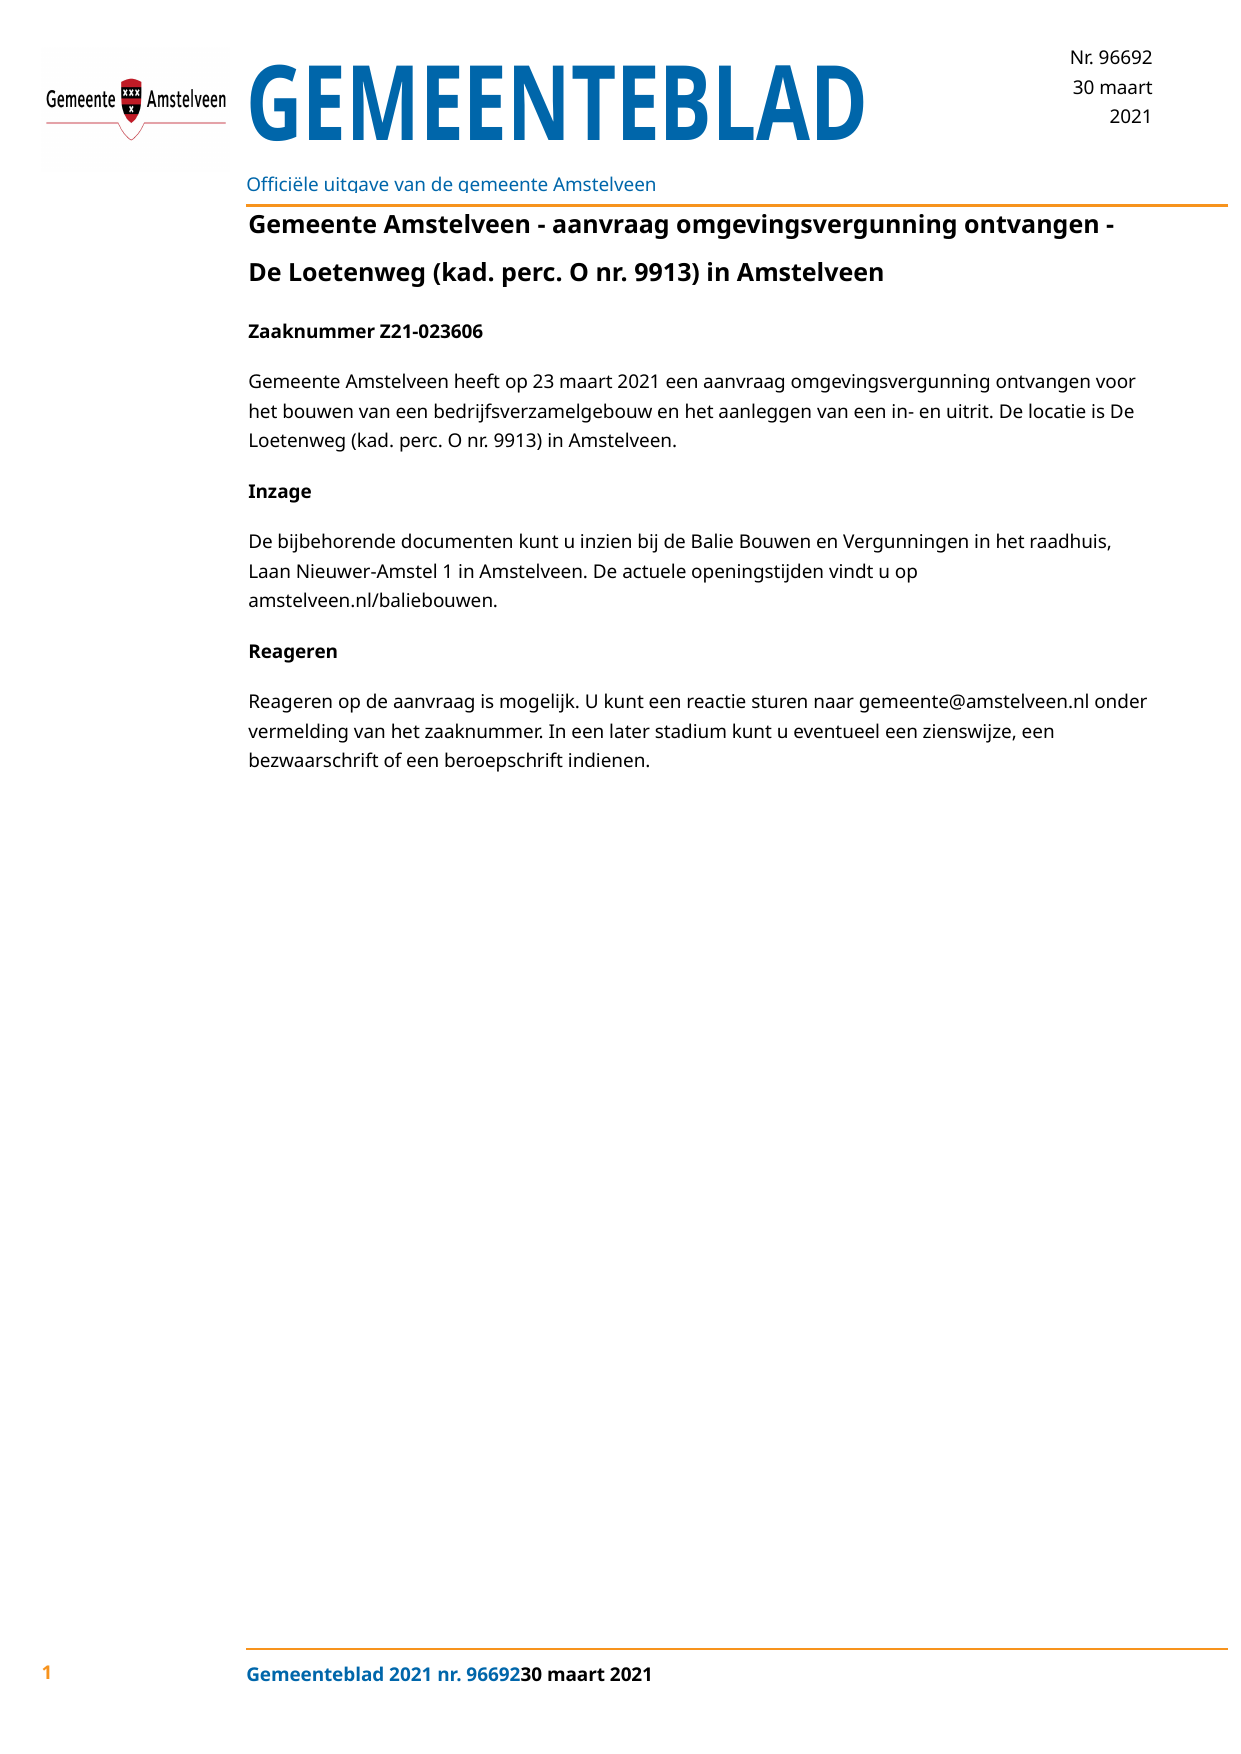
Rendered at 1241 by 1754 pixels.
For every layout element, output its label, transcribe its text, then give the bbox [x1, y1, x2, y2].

picture [41, 47, 231, 172]
text Inzage [248, 478, 1152, 504]
text Gemeente Amstelveen heeft op 23 maart 2021 een aanvraag omgevingsvergunning ontvangen voor het bouwen van een bedrijfsverzamelgebouw en het aanleggen van een in- en uitrit. De locatie is De Loetenweg (kad. perc. O nr. 9913) in Amstelveen. [248, 368, 1152, 453]
text De bijbehorende documenten kunt u inzien bij de Balie Bouwen en Vergunningen in het raadhuis, Laan Nieuwer-Amstel 1 in Amstelveen. De actuele openingstijden vindt u op amstelveen.nl/baliebouwen. [248, 528, 1152, 613]
text Reageren op de aanvraag is mogelijk. U kunt een reactie sturen naar gemeente@amstelveen.nl onder vermelding van het zaaknummer. In een later stadium kunt u eventueel een zienswijze, een bezwaarschrift of een beroepschrift indienen. [248, 688, 1152, 773]
text Zaaknummer Z21-023606 [248, 318, 1152, 344]
text Reageren [248, 638, 1152, 664]
text Gemeente Amstelveen - aanvraag omgevingsvergunning ontvangen - De Loetenweg (kad. perc. O nr. 9913) in Amstelveen [248, 207, 1152, 288]
